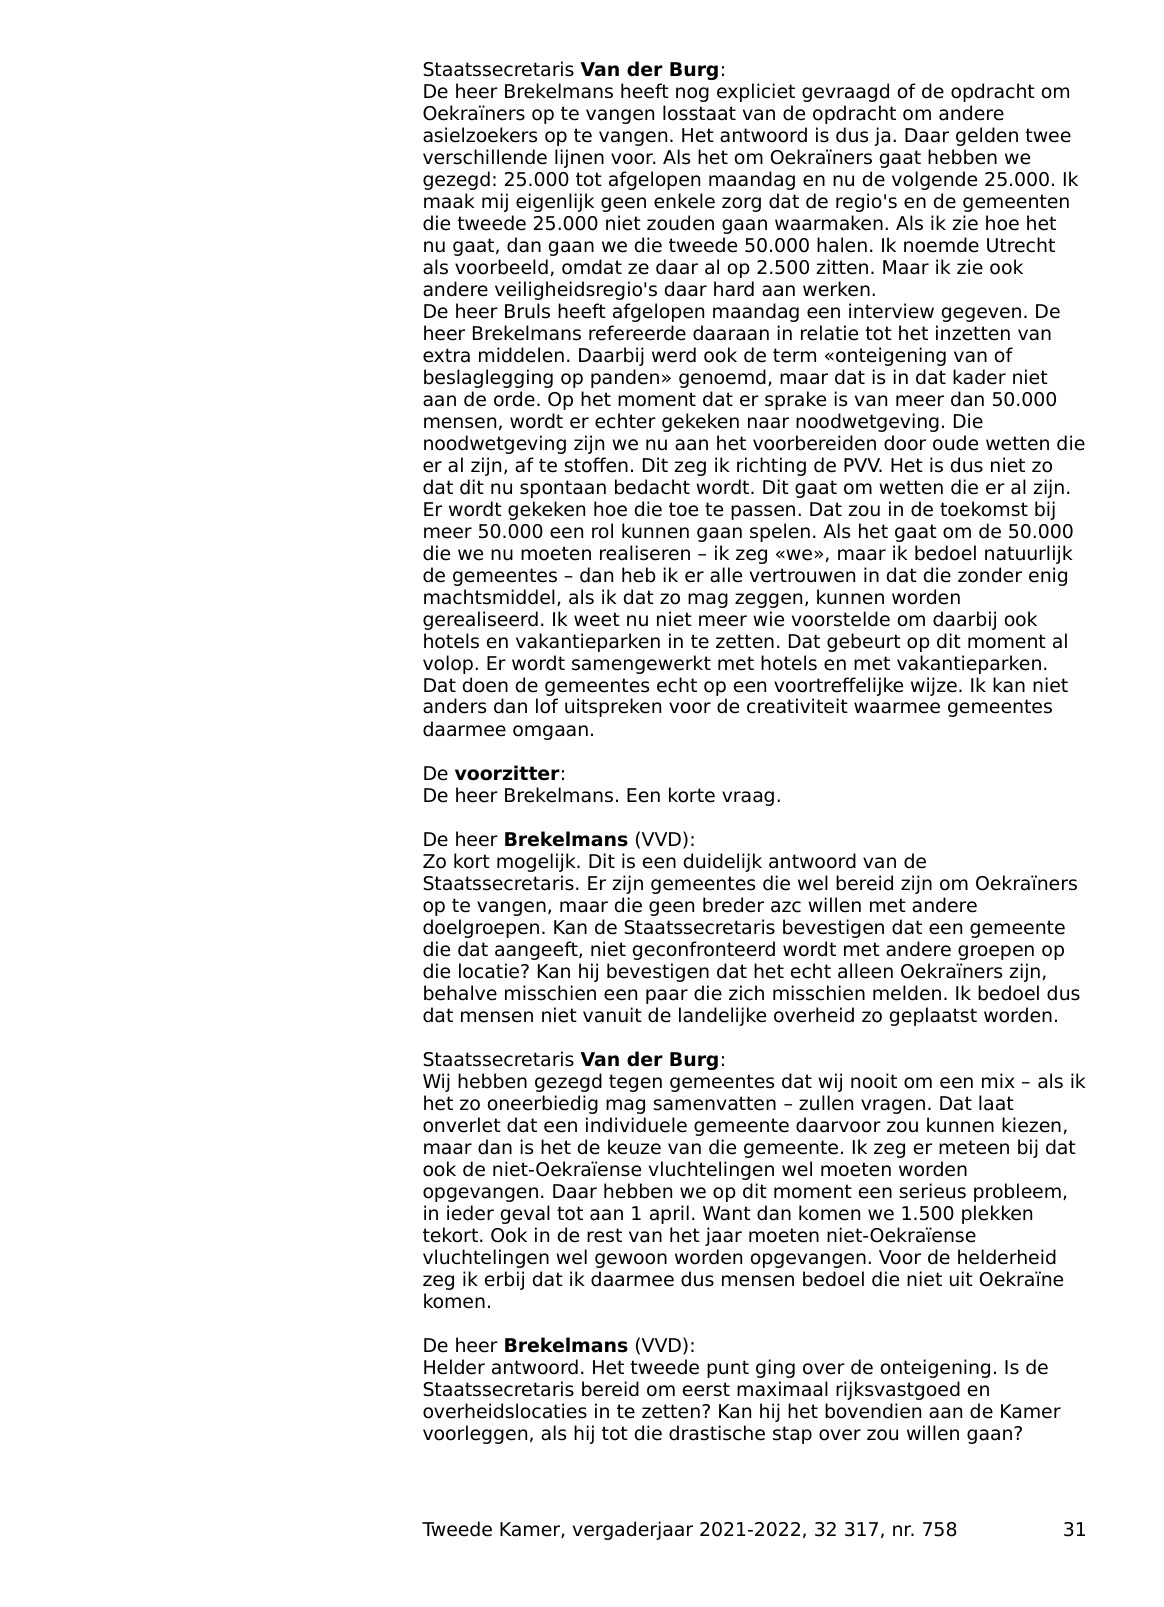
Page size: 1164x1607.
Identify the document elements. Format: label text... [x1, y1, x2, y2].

text De heer Brekelmans. Een korte vraag. [422, 784, 1087, 807]
text Staatssecretaris Van der Burg: [422, 1049, 1087, 1071]
text Wij hebben gezegd tegen gemeentes dat wij nooit om een mix – als ik het zo oneerbiedig mag samenvatten – zullen vragen. Dat laat onverlet dat een individuele gemeente daarvoor zou kunnen kiezen, maar dan is het de keuze van die gemeente. Ik zeg er meteen bij dat ook de niet-Oekraïense vluchtelingen wel moeten worden opgevangen. Daar hebben we op dit moment een serieus probleem, in ieder geval tot aan 1 april. Want dan komen we 1.500 plekken tekort. Ook in de rest van het jaar moeten niet-Oekraïense vluchtelingen wel gewoon worden opgevangen. Voor de helderheid zeg ik erbij dat ik daarmee dus mensen bedoel die niet uit Oekraïne komen. [422, 1071, 1087, 1312]
text Helder antwoord. Het tweede punt ging over de onteigening. Is de Staatssecretaris bereid om eerst maximaal rijksvastgoed en overheidslocaties in te zetten? Kan hij het bovendien aan de Kamer voorleggen, als hij tot die drastische stap over zou willen gaan? [422, 1357, 1087, 1444]
text Staatssecretaris Van der Burg: [422, 59, 1087, 81]
text De heer Brekelmans heeft nog expliciet gevraagd of de opdracht om Oekraïners op te vangen losstaat van de opdracht om andere asielzoekers op te vangen. Het antwoord is dus ja. Daar gelden twee verschillende lijnen voor. Als het om Oekraïners gaat hebben we gezegd: 25.000 tot afgelopen maandag en nu de volgende 25.000. Ik maak mij eigenlijk geen enkele zorg dat de regio's en de gemeenten die tweede 25.000 niet zouden gaan waarmaken. Als ik zie hoe het nu gaat, dan gaan we die tweede 50.000 halen. Ik noemde Utrecht als voorbeeld, omdat ze daar al op 2.500 zitten. Maar ik zie ook andere veiligheidsregio's daar hard aan werken. [422, 81, 1087, 301]
text De heer Brekelmans (VVD): [422, 829, 1087, 851]
text Zo kort mogelijk. Dit is een duidelijk antwoord van de Staatssecretaris. Er zijn gemeentes die wel bereid zijn om Oekraïners op te vangen, maar die geen breder azc willen met andere doelgroepen. Kan de Staatssecretaris bevestigen dat een gemeente die dat aangeeft, niet geconfronteerd wordt met andere groepen op die locatie? Kan hij bevestigen dat het echt alleen Oekraïners zijn, behalve misschien een paar die zich misschien melden. Ik bedoel dus dat mensen niet vanuit de landelijke overheid zo geplaatst worden. [422, 851, 1087, 1027]
text De voorzitter: [422, 763, 1087, 784]
text De heer Brekelmans (VVD): [422, 1335, 1087, 1357]
text De heer Bruls heeft afgelopen maandag een interview gegeven. De heer Brekelmans refereerde daaraan in relatie tot het inzetten van extra middelen. Daarbij werd ook de term «onteigening van of beslaglegging op panden» genoemd, maar dat is in dat kader niet aan de orde. Op het moment dat er sprake is van meer dan 50.000 mensen, wordt er echter gekeken naar noodwetgeving. Die noodwetgeving zijn we nu aan het voorbereiden door oude wetten die er al zijn, af te stoffen. Dit zeg ik richting de PVV. Het is dus niet zo dat dit nu spontaan bedacht wordt. Dit gaat om wetten die er al zijn. Er wordt gekeken hoe die toe te passen. Dat zou in de toekomst bij meer 50.000 een rol kunnen gaan spelen. Als het gaat om de 50.000 die we nu moeten realiseren – ik zeg «we», maar ik bedoel natuurlijk de gemeentes – dan heb ik er alle vertrouwen in dat die zonder enig machtsmiddel, als ik dat zo mag zeggen, kunnen worden gerealiseerd. Ik weet nu niet meer wie voorstelde om daarbij ook hotels en vakantieparken in te zetten. Dat gebeurt op dit moment al volop. Er wordt samengewerkt met hotels en met vakantieparken. Dat doen de gemeentes echt op een voortreffelijke wijze. Ik kan niet anders dan lof uitspreken voor de creativiteit waarmee gemeentes daarmee omgaan. [422, 301, 1087, 740]
